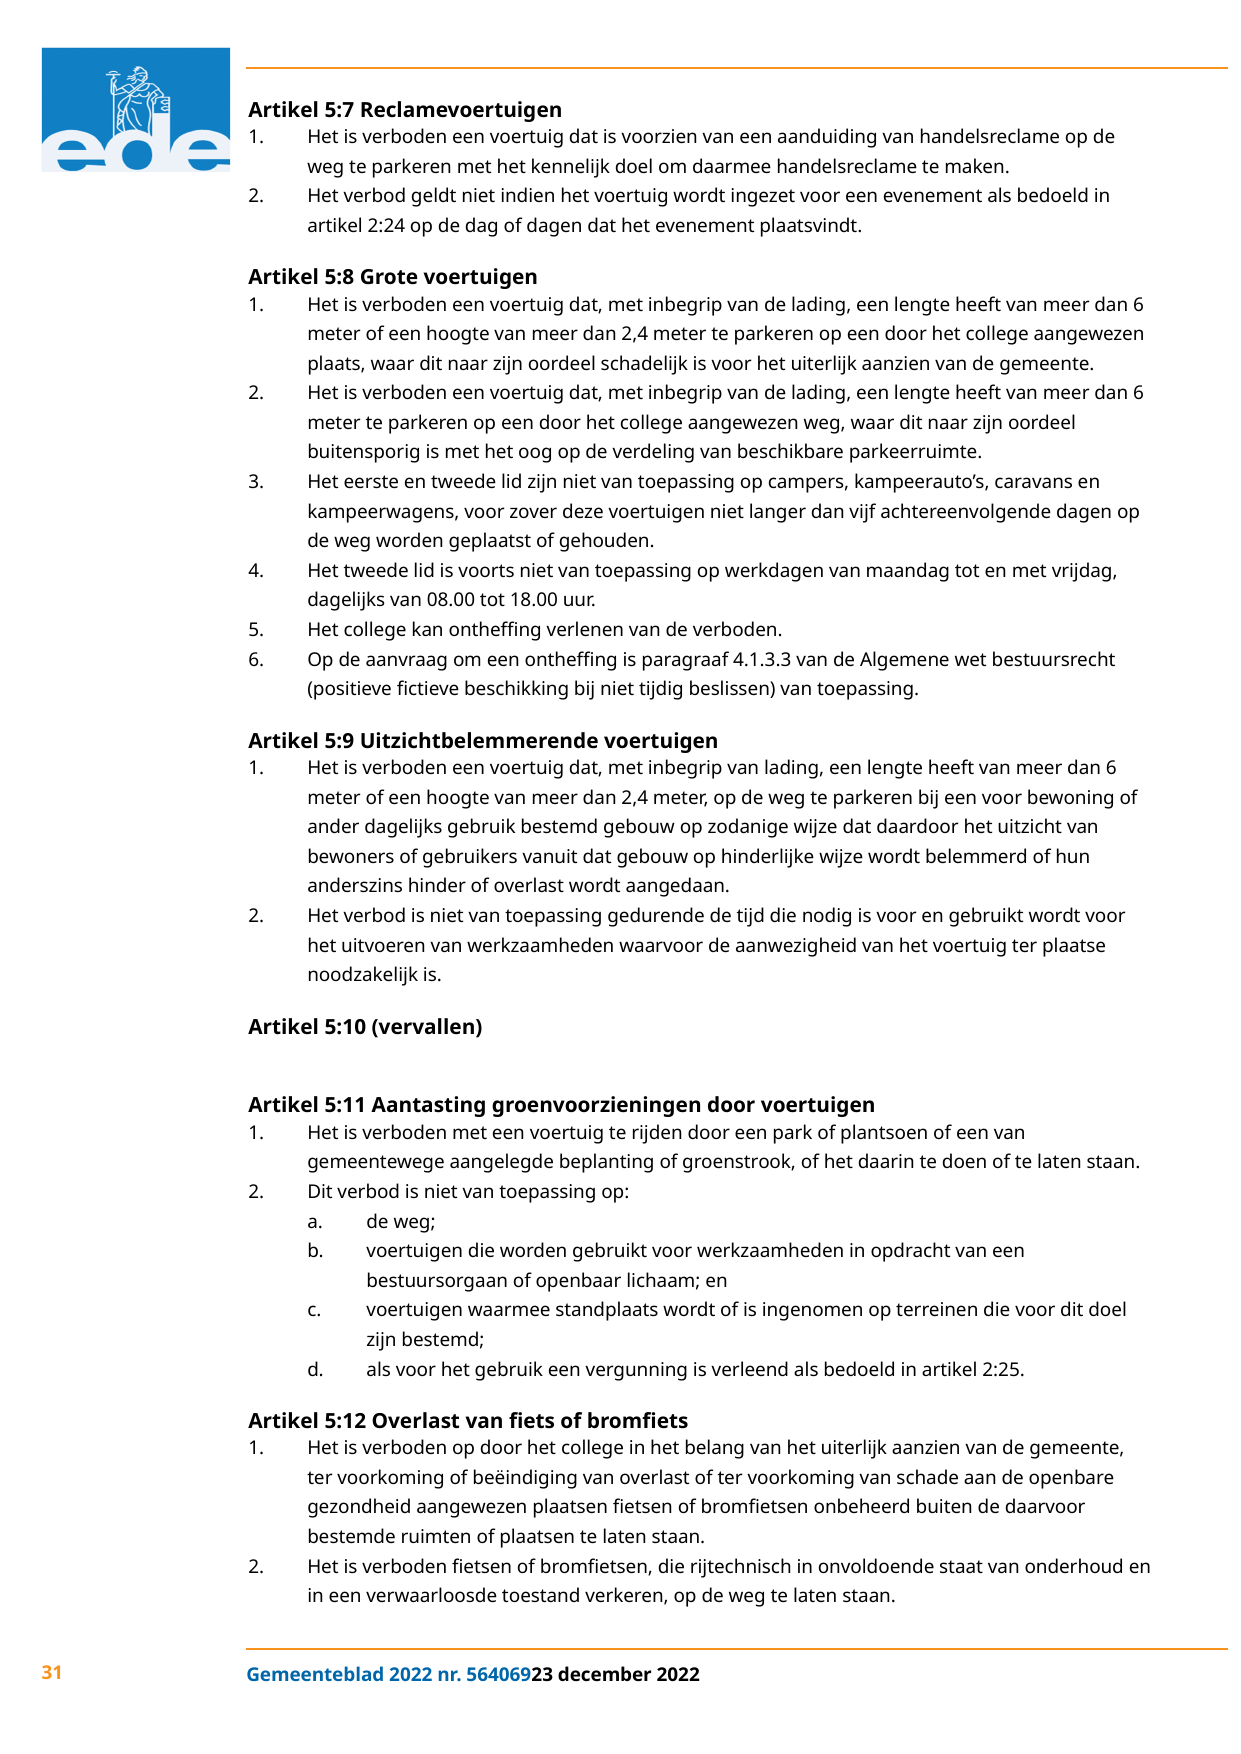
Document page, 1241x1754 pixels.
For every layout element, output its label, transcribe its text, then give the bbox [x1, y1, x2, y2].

list Het tweede lid is voorts niet van toepassing op werkdagen van maandag tot en met vrijdag, dagelijks van 08.00 tot 18.00 uur. [248, 557, 1152, 612]
list Het is verboden fietsen of bromfietsen, die rijtechnisch in onvoldoende staat van onderhoud en in een verwaarloosde toestand verkeren, op de weg te laten staan. [248, 1553, 1152, 1608]
list Het is verboden een voertuig dat is voorzien van een aanduiding van handelsreclame op de weg te parkeren met het kennelijk doel om daarmee handelsreclame te maken. [248, 123, 1152, 178]
list Het is verboden met een voertuig te rijden door een park of plantsoen of een van gemeentewege aangelegde beplanting of groenstrook, of het daarin te doen of te laten staan. [248, 1119, 1152, 1174]
list Het verbod geldt niet indien het voertuig wordt ingezet voor een evenement als bedoeld in artikel 2:24 op de dag of dagen dat het evenement plaatsvindt. [248, 182, 1152, 238]
text Artikel 5:9 Uitzichtbelemmerende voertuigen [248, 726, 1152, 754]
list als voor het gebruik een vergunning is verleend als bedoeld in artikel 2:25. [307, 1356, 1152, 1381]
text Artikel 5:12 Overlast van fiets of bromfiets [248, 1406, 1152, 1434]
text Artikel 5:8 Grote voertuigen [248, 262, 1152, 291]
text Artikel 5:7 Reclamevoertuigen [248, 95, 1152, 123]
list Het eerste en tweede lid zijn niet van toepassing op campers, kampeerauto’s, caravans en kampeerwagens, voor zover deze voertuigen niet langer dan vijf achtereenvolgende dagen op de weg worden geplaatst of gehouden. [248, 468, 1152, 553]
list Het is verboden een voertuig dat, met inbegrip van de lading, een lengte heeft van meer dan 6 meter te parkeren op een door het college aangewezen weg, waar dit naar zijn oordeel buitensporig is met het oog op de verdeling van beschikbare parkeerruimte. [248, 379, 1152, 464]
list Het college kan ontheffing verlenen van de verboden. [248, 616, 1152, 642]
list Dit verbod is niet van toepassing op: [248, 1178, 1152, 1204]
list de weg; [307, 1208, 1152, 1233]
list Het is verboden een voertuig dat, met inbegrip van lading, een lengte heeft van meer dan 6 meter of een hoogte van meer dan 2,4 meter, op de weg te parkeren bij een voor bewoning of ander dagelijks gebruik bestemd gebouw op zodanige wijze dat daardoor het uitzicht van bewoners of gebruikers vanuit dat gebouw op hinderlijke wijze wordt belemmerd of hun anderszins hinder of overlast wordt aangedaan. [248, 754, 1152, 898]
list Het is verboden op door het college in het belang van het uiterlijk aanzien van de gemeente, ter voorkoming of beëindiging van overlast of ter voorkoming van schade aan de openbare gezondheid aangewezen plaatsen fietsen of bromfietsen onbeheerd buiten de daarvoor bestemde ruimten of plaatsen te laten staan. [248, 1434, 1152, 1549]
picture [41, 47, 231, 172]
list voertuigen waarmee standplaats wordt of is ingenomen op terreinen die voor dit doel zijn bestemd; [307, 1297, 1152, 1352]
text Artikel 5:11 Aantasting groenvoorzieningen door voertuigen [248, 1091, 1152, 1119]
list voertuigen die worden gebruikt voor werkzaamheden in opdracht van een bestuursorgaan of openbaar lichaam; en [307, 1237, 1152, 1293]
list Het is verboden een voertuig dat, met inbegrip van de lading, een lengte heeft van meer dan 6 meter of een hoogte van meer dan 2,4 meter te parkeren op een door het college aangewezen plaats, waar dit naar zijn oordeel schadelijk is voor het uiterlijk aanzien van de gemeente. [248, 291, 1152, 376]
list Op de aanvraag om een ontheffing is paragraaf 4.1.3.3 van de Algemene wet bestuursrecht (positieve fictieve beschikking bij niet tijdig beslissen) van toepassing. [248, 646, 1152, 701]
list Het verbod is niet van toepassing gedurende de tijd die nodig is voor en gebruikt wordt voor het uitvoeren van werkzaamheden waarvoor de aanwezigheid van het voertuig ter plaatse noodzakelijk is. [248, 902, 1152, 987]
text Artikel 5:10 (vervallen) [248, 1012, 1152, 1040]
